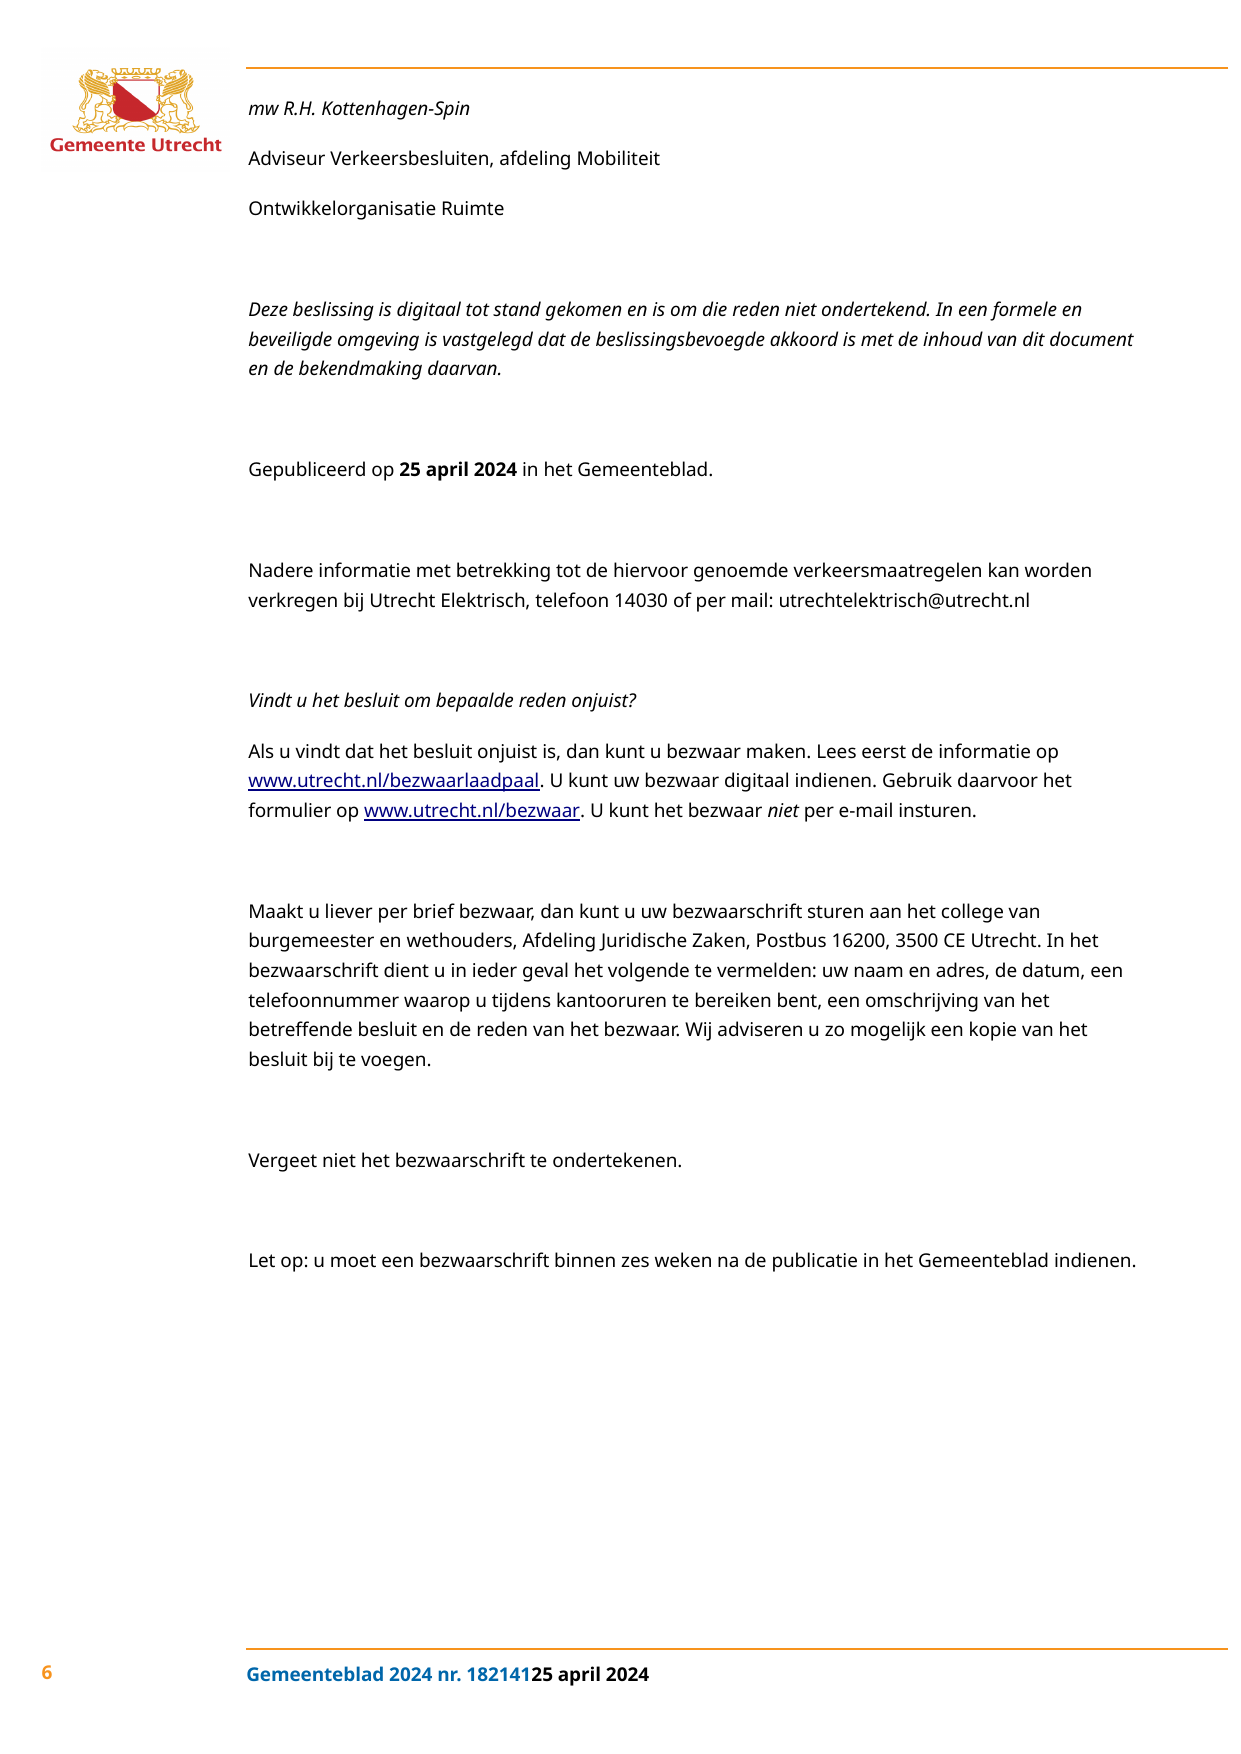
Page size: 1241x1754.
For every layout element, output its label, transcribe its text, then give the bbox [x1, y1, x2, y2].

text Vergeet niet het bezwaarschrift te ondertekenen. [248, 1147, 1152, 1173]
text Maakt u liever per brief bezwaar, dan kunt u uw bezwaarschrift sturen aan het college van burgemeester en wethouders, Afdeling Juridische Zaken, Postbus 16200, 3500 CE Utrecht. In het bezwaarschrift dient u in ieder geval het volgende te vermelden: uw naam en adres, de datum, een telefoonnummer waarop u tijdens kantooruren te bereiken bent, een omschrijving van het betreffende besluit en de reden van het bezwaar. Wij adviseren u zo mogelijk een kopie van het besluit bij te voegen. [248, 898, 1152, 1072]
text Adviseur Verkeersbesluiten, afdeling Mobiliteit [248, 145, 1152, 171]
text Gepubliceerd op 25 april 2024 in het Gemeenteblad. [248, 456, 1152, 482]
picture [41, 47, 231, 172]
text Nadere informatie met betrekking tot de hiervoor genoemde verkeersmaatregelen kan worden verkregen bij Utrecht Elektrisch, telefoon 14030 of per mail: utrechtelektrisch@utrecht.nl [248, 557, 1152, 613]
text mw R.H. Kottenhagen-Spin [248, 95, 1152, 121]
text Vindt u het besluit om bepaalde reden onjuist? [248, 688, 1152, 713]
text Deze beslissing is digitaal tot stand gekomen en is om die reden niet ondertekend. In een formele en beveiligde omgeving is vastgelegd dat de beslissingsbevoegde akkoord is met de inhoud van dit document en de bekendmaking daarvan. [248, 296, 1152, 381]
text Let op: u moet een bezwaarschrift binnen zes weken na de publicatie in het Gemeenteblad indienen. [248, 1248, 1152, 1273]
text Ontwikkelorganisatie Ruimte [248, 196, 1152, 221]
text Als u vindt dat het besluit onjuist is, dan kunt u bezwaar maken. Lees eerst de informatie op www.utrecht.nl/bezwaarlaadpaal. U kunt uw bezwaar digitaal indienen. Gebruik daarvoor het formulier op www.utrecht.nl/bezwaar. U kunt het bezwaar niet per e-mail insturen. [248, 738, 1152, 823]
